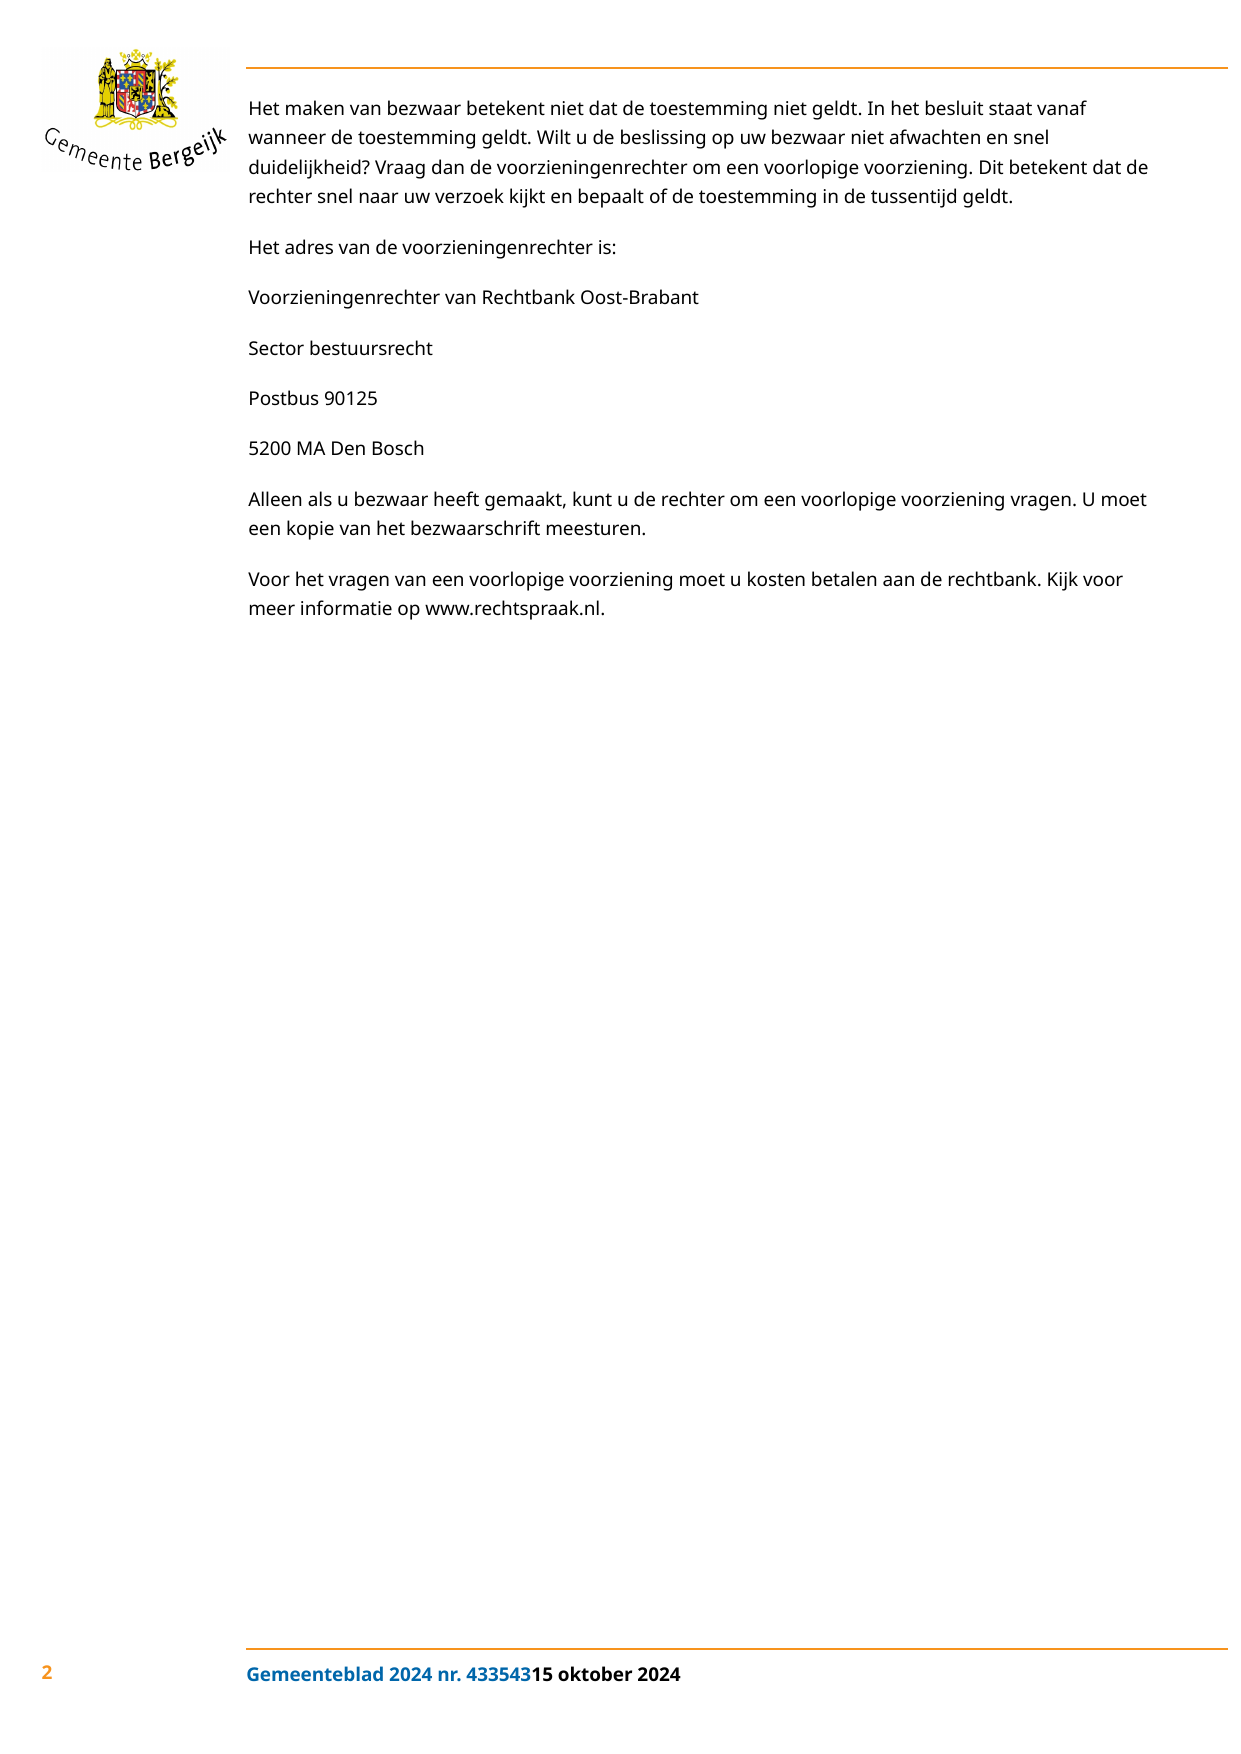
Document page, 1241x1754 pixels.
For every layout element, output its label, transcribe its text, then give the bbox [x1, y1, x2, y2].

text Sector bestuursrecht [248, 335, 1152, 361]
text Voor het vragen van een voorlopige voorziening moet u kosten betalen aan de rechtbank. Kijk voor meer informatie op www.rechtspraak.nl. [248, 566, 1152, 621]
text Het adres van de voorzieningenrechter is: [248, 234, 1152, 260]
text Het maken van bezwaar betekent niet dat de toestemming niet geldt. In het besluit staat vanaf wanneer de toestemming geldt. Wilt u de beslissing op uw bezwaar niet afwachten en snel duidelijkheid? Vraag dan de voorzieningenrechter om een voorlopige voorziening. Dit betekent dat de rechter snel naar uw verzoek kijkt en bepaalt of de toestemming in de tussentijd geldt. [248, 95, 1152, 209]
text 5200 MA Den Bosch [248, 436, 1152, 461]
picture [41, 47, 231, 172]
text Postbus 90125 [248, 385, 1152, 411]
text Alleen als u bezwaar heeft gemaakt, kunt u de rechter om een voorlopige voorziening vragen. U moet een kopie van het bezwaarschrift meesturen. [248, 486, 1152, 541]
text Voorzieningenrechter van Rechtbank Oost-Brabant [248, 284, 1152, 310]
